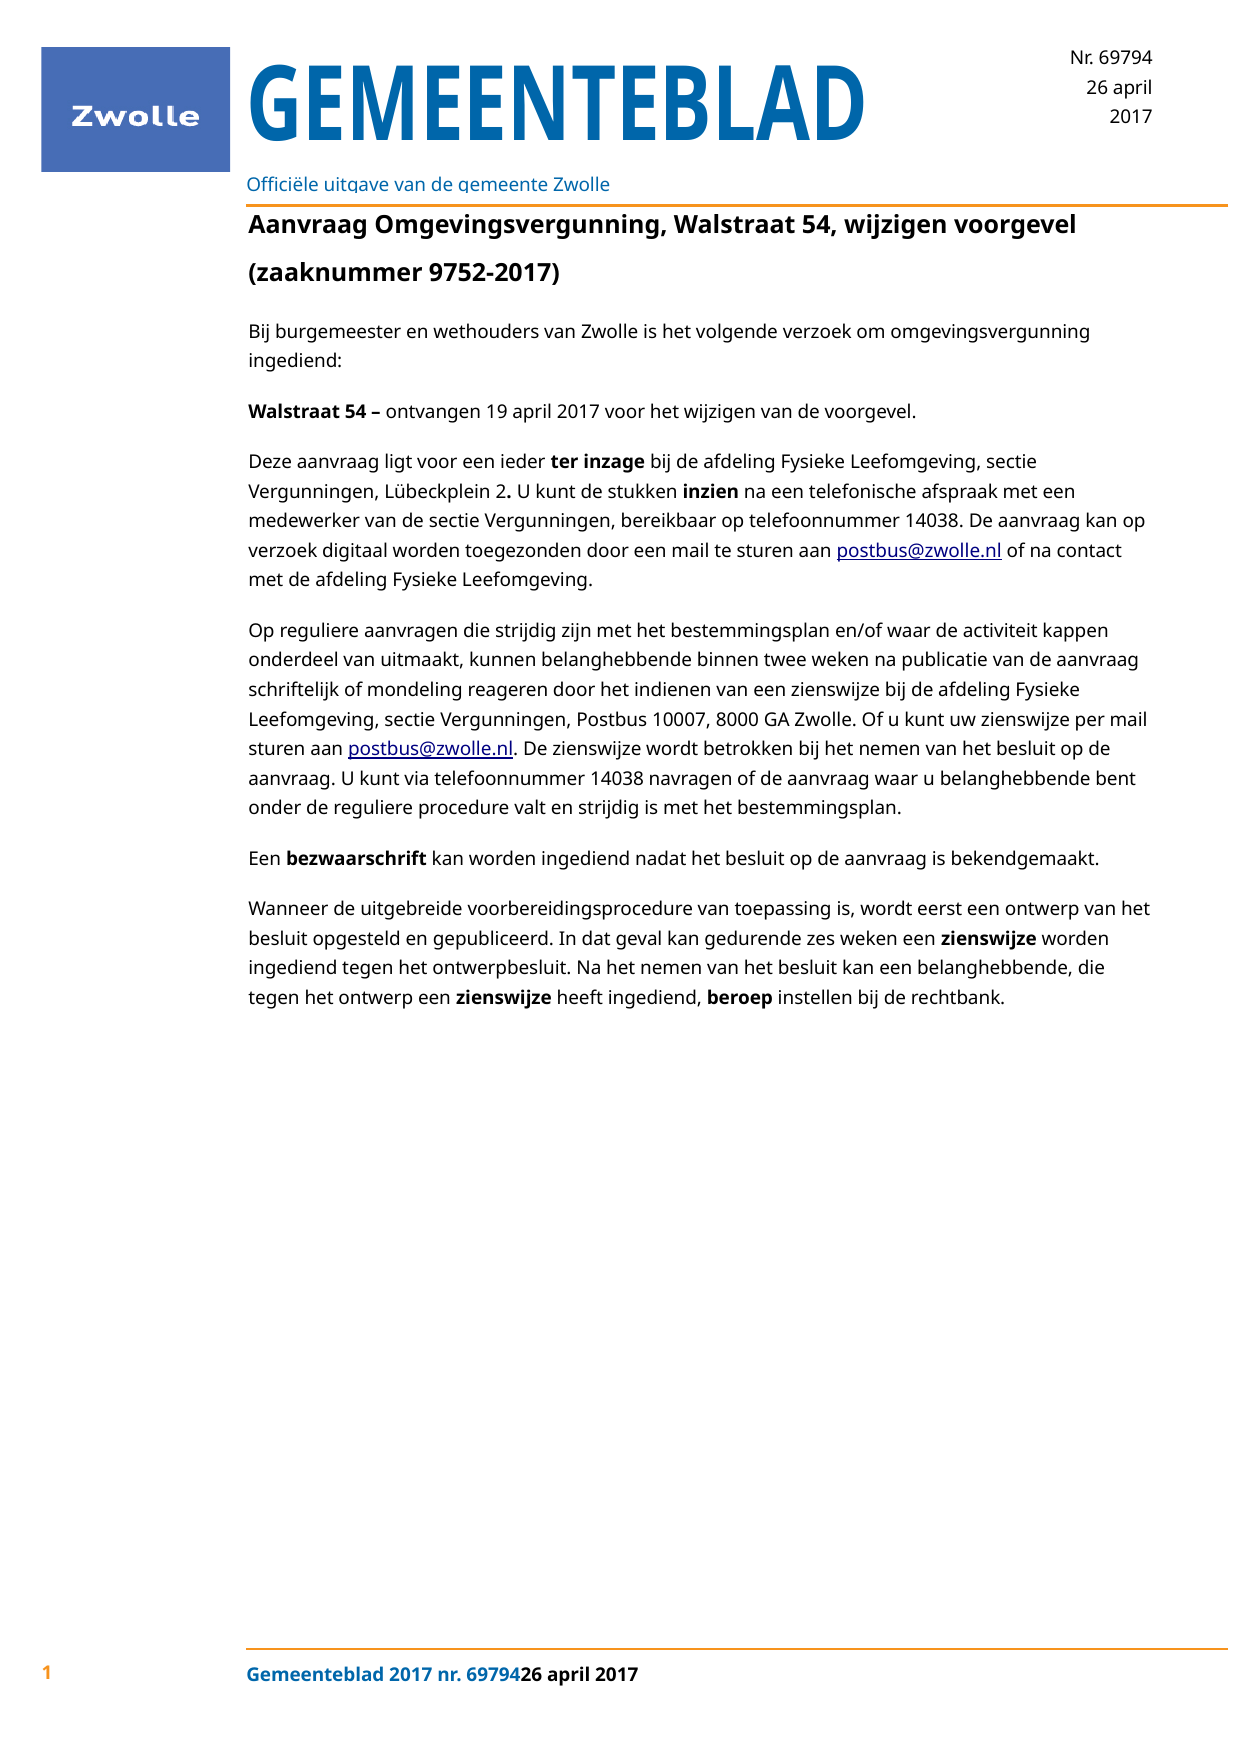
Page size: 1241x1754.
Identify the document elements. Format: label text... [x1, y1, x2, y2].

text Walstraat 54 – ontvangen 19 april 2017 voor het wijzigen van de voorgevel. [248, 398, 1152, 424]
text Deze aanvraag ligt voor een ieder ter inzage bij de afdeling Fysieke Leefomgeving, sectie Vergunningen, Lübeckplein 2. U kunt de stukken inzien na een telefonische afspraak met een medewerker van de sectie Vergunningen, bereikbaar op telefoonnummer 14038. De aanvraag kan op verzoek digitaal worden toegezonden door een mail te sturen aan postbus@zwolle.nl of na contact met de afdeling Fysieke Leefomgeving. [248, 448, 1152, 592]
text Op reguliere aanvragen die strijdig zijn met het bestemmingsplan en/of waar de activiteit kappen onderdeel van uitmaakt, kunnen belanghebbende binnen twee weken na publicatie van de aanvraag schriftelijk of mondeling reageren door het indienen van een zienswijze bij de afdeling Fysieke Leefomgeving, sectie Vergunningen, Postbus 10007, 8000 GA Zwolle. Of u kunt uw zienswijze per mail sturen aan postbus@zwolle.nl. De zienswijze wordt betrokken bij het nemen van het besluit op de aanvraag. U kunt via telefoonnummer 14038 navragen of de aanvraag waar u belanghebbende bent onder de reguliere procedure valt en strijdig is met het bestemmingsplan. [248, 617, 1152, 820]
text Bij burgemeester en wethouders van Zwolle is het volgende verzoek om omgevingsvergunning ingediend: [248, 318, 1152, 373]
picture [41, 47, 231, 172]
text Een bezwaarschrift kan worden ingediend nadat het besluit op de aanvraag is bekendgemaakt. [248, 845, 1152, 871]
text Wanneer de uitgebreide voorbereidingsprocedure van toepassing is, wordt eerst een ontwerp van het besluit opgesteld en gepubliceerd. In dat geval kan gedurende zes weken een zienswijze worden ingediend tegen het ontwerpbesluit. Na het nemen van het besluit kan een belanghebbende, die tegen het ontwerp een zienswijze heeft ingediend, beroep instellen bij de rechtbank. [248, 895, 1152, 1010]
text Aanvraag Omgevingsvergunning, Walstraat 54, wijzigen voorgevel (zaaknummer 9752-2017) [248, 207, 1152, 288]
